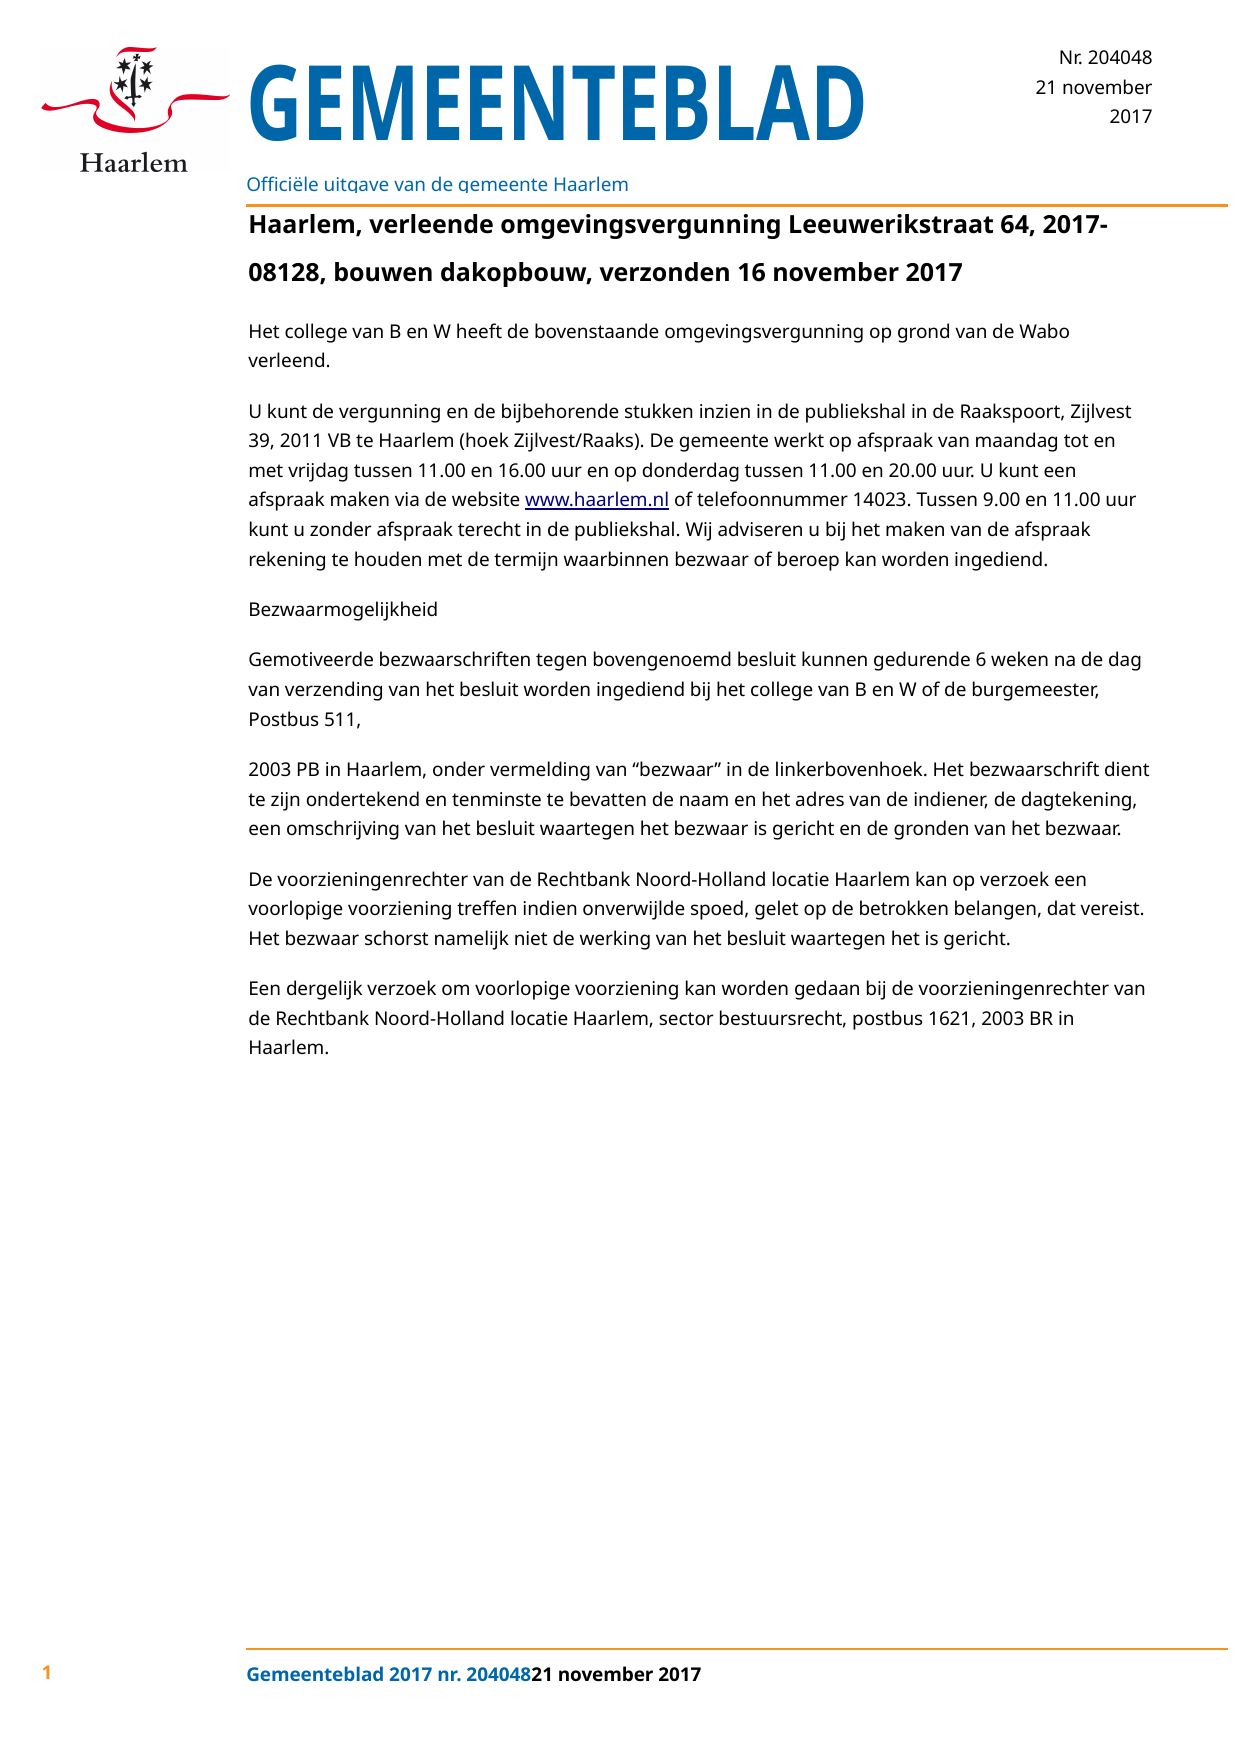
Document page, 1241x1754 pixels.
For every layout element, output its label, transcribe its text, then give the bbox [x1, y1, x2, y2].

picture [41, 47, 231, 172]
text Een dergelijk verzoek om voorlopige voorziening kan worden gedaan bij de voorzieningenrechter van de Rechtbank Noord-Holland locatie Haarlem, sector bestuursrecht, postbus 1621, 2003 BR in Haarlem. [248, 975, 1152, 1060]
text Gemotiveerde bezwaarschriften tegen bovengenoemd besluit kunnen gedurende 6 weken na de dag van verzending van het besluit worden ingediend bij het college van B en W of de burgemeester, Postbus 511, [248, 647, 1152, 732]
text U kunt de vergunning en de bijbehorende stukken inzien in de publiekshal in de Raakspoort, Zijlvest 39, 2011 VB te Haarlem (hoek Zijlvest/Raaks). De gemeente werkt op afspraak van maandag tot en met vrijdag tussen 11.00 en 16.00 uur en op donderdag tussen 11.00 en 20.00 uur. U kunt een afspraak maken via de website www.haarlem.nl of telefoonnummer 14023. Tussen 9.00 en 11.00 uur kunt u zonder afspraak terecht in de publiekshal. Wij adviseren u bij het maken van de afspraak rekening te houden met de termijn waarbinnen bezwaar of beroep kan worden ingediend. [248, 398, 1152, 572]
text Het college van B en W heeft de bovenstaande omgevingsvergunning op grond van de Wabo verleend. [248, 318, 1152, 373]
text Bezwaarmogelijkheid [248, 596, 1152, 622]
text Haarlem, verleende omgevingsvergunning Leeuwerikstraat 64, 2017-08128, bouwen dakopbouw, verzonden 16 november 2017 [248, 207, 1152, 288]
text De voorzieningenrechter van de Rechtbank Noord-Holland locatie Haarlem kan op verzoek een voorlopige voorziening treffen indien onverwijlde spoed, gelet op de betrokken belangen, dat vereist. Het bezwaar schorst namelijk niet de werking van het besluit waartegen het is gericht. [248, 866, 1152, 951]
text 2003 PB in Haarlem, onder vermelding van “bezwaar” in de linkerbovenhoek. Het bezwaarschrift dient te zijn ondertekend en tenminste te bevatten de naam en het adres van de indiener, de dagtekening, een omschrijving van het besluit waartegen het bezwaar is gericht en de gronden van het bezwaar. [248, 756, 1152, 841]
